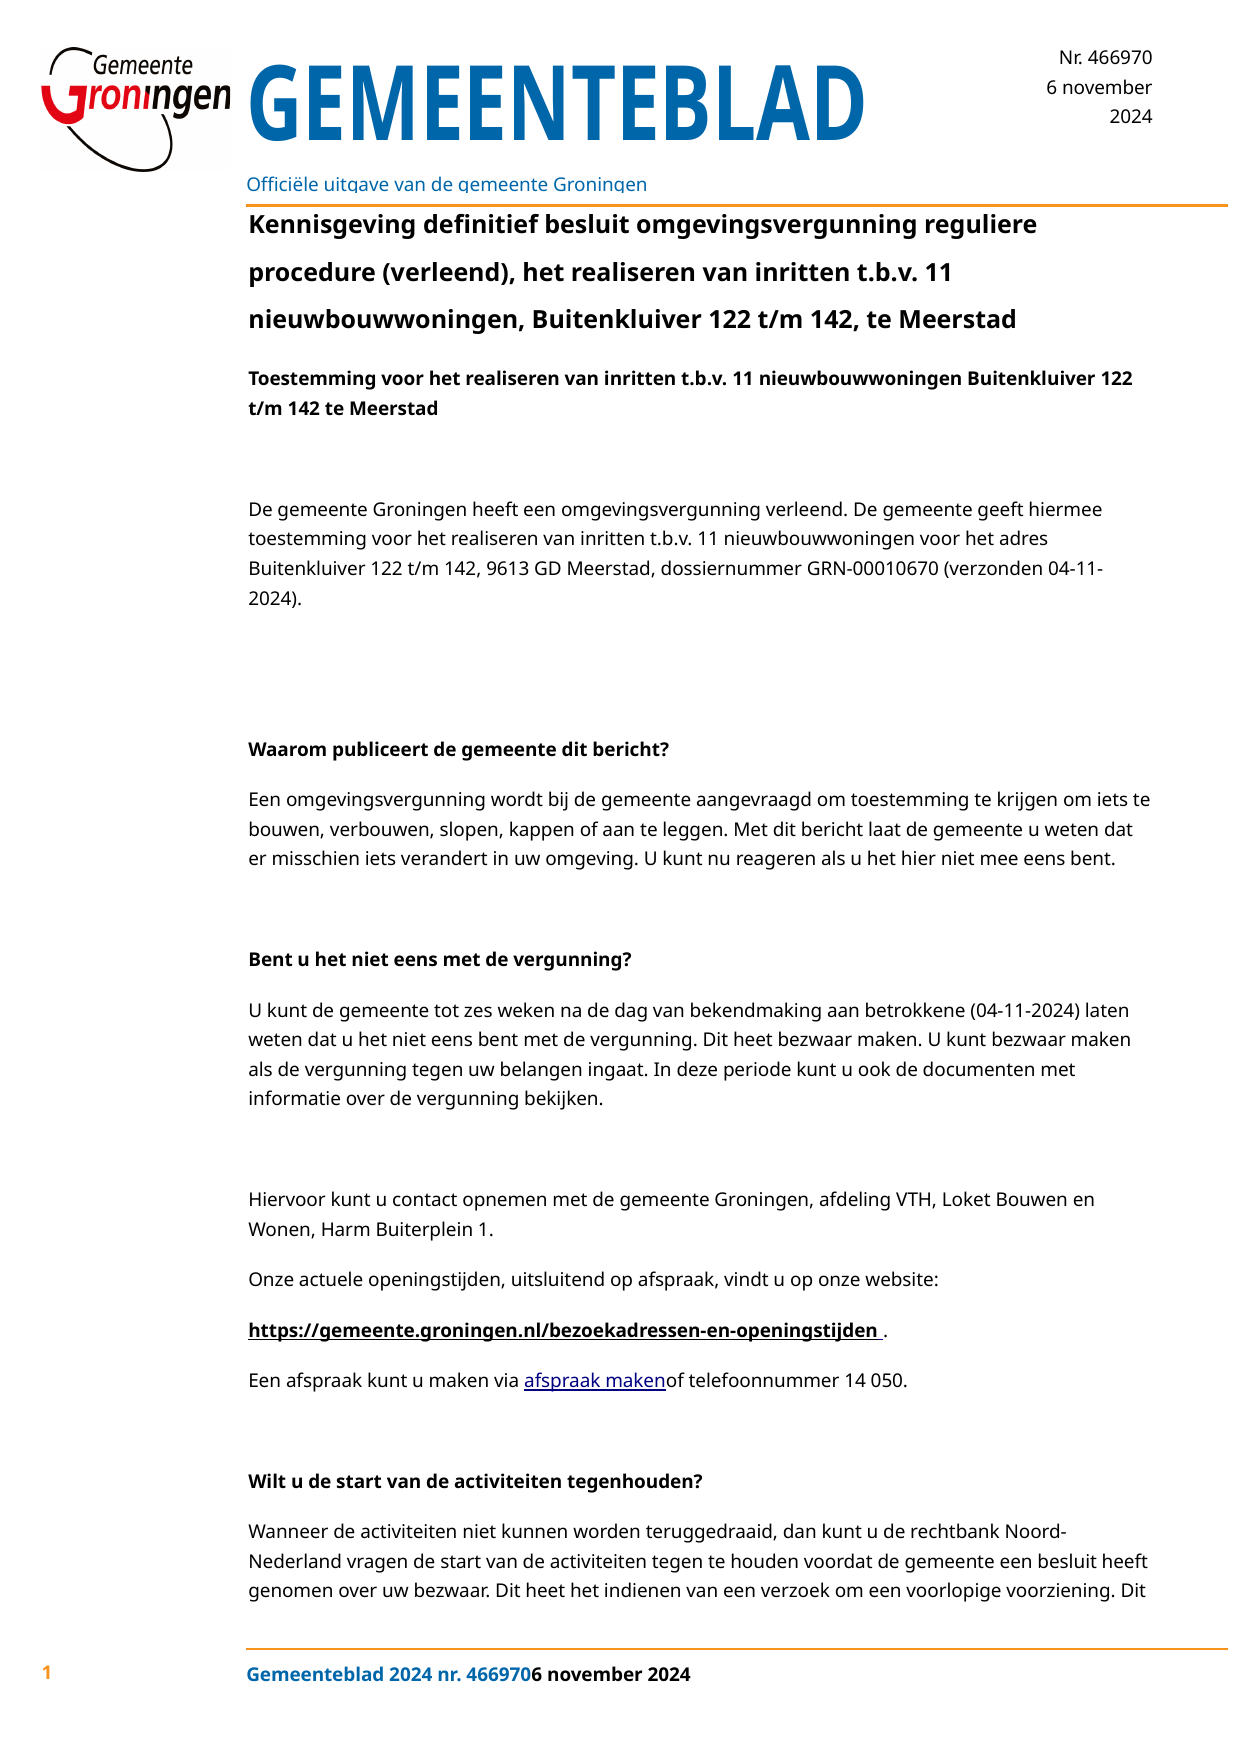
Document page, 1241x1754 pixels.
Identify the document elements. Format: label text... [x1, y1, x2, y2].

text Hiervoor kunt u contact opnemen met de gemeente Groningen, afdeling VTH, Loket Bouwen en Wonen, Harm Buiterplein 1. [248, 1186, 1152, 1242]
picture [41, 47, 231, 172]
text Kennisgeving definitief besluit omgevingsvergunning reguliere procedure (verleend), het realiseren van inritten t.b.v. 11 nieuwbouwwoningen, Buitenkluiver 122 t/m 142, te Meerstad [248, 207, 1152, 336]
text https://gemeente.groningen.nl/bezoekadressen-en-openingstijden . [248, 1317, 1152, 1342]
text U kunt de gemeente tot zes weken na de dag van bekendmaking aan betrokkene (04-11-2024) laten weten dat u het niet eens bent met de vergunning. Dit heet bezwaar maken. U kunt bezwaar maken als de vergunning tegen uw belangen ingaat. In deze periode kunt u ook de documenten met informatie over de vergunning bekijken. [248, 997, 1152, 1111]
text Wilt u de start van de activiteiten tegenhouden? [248, 1468, 1152, 1494]
text De gemeente Groningen heeft een omgevingsvergunning verleend. De gemeente geeft hiermee toestemming voor het realiseren van inritten t.b.v. 11 nieuwbouwwoningen voor het adres Buitenkluiver 122 t/m 142, 9613 GD Meerstad, dossiernummer GRN-00010670 (verzonden 04-11-2024). [248, 496, 1152, 610]
text Bent u het niet eens met de vergunning? [248, 946, 1152, 972]
text Onze actuele openingstijden, uitsluitend op afspraak, vindt u op onze website: [248, 1266, 1152, 1292]
text Waarom publiceert de gemeente dit bericht? [248, 736, 1152, 762]
text Wanneer de activiteiten niet kunnen worden teruggedraaid, dan kunt u de rechtbank Noord-Nederland vragen de start van de activiteiten tegen te houden voordat de gemeente een besluit heeft genomen over uw bezwaar. Dit heet het indienen van een verzoek om een voorlopige voorziening. Dit [248, 1518, 1152, 1603]
text Toestemming voor het realiseren van inritten t.b.v. 11 nieuwbouwwoningen Buitenkluiver 122 t/m 142 te Meerstad [248, 366, 1152, 421]
text Een omgevingsvergunning wordt bij de gemeente aangevraagd om toestemming te krijgen om iets te bouwen, verbouwen, slopen, kappen of aan te leggen. Met dit bericht laat de gemeente u weten dat er misschien iets verandert in uw omgeving. U kunt nu reageren als u het hier niet mee eens bent. [248, 786, 1152, 871]
text Een afspraak kunt u maken via afspraak makenof telefoonnummer 14 050. [248, 1367, 1152, 1393]
